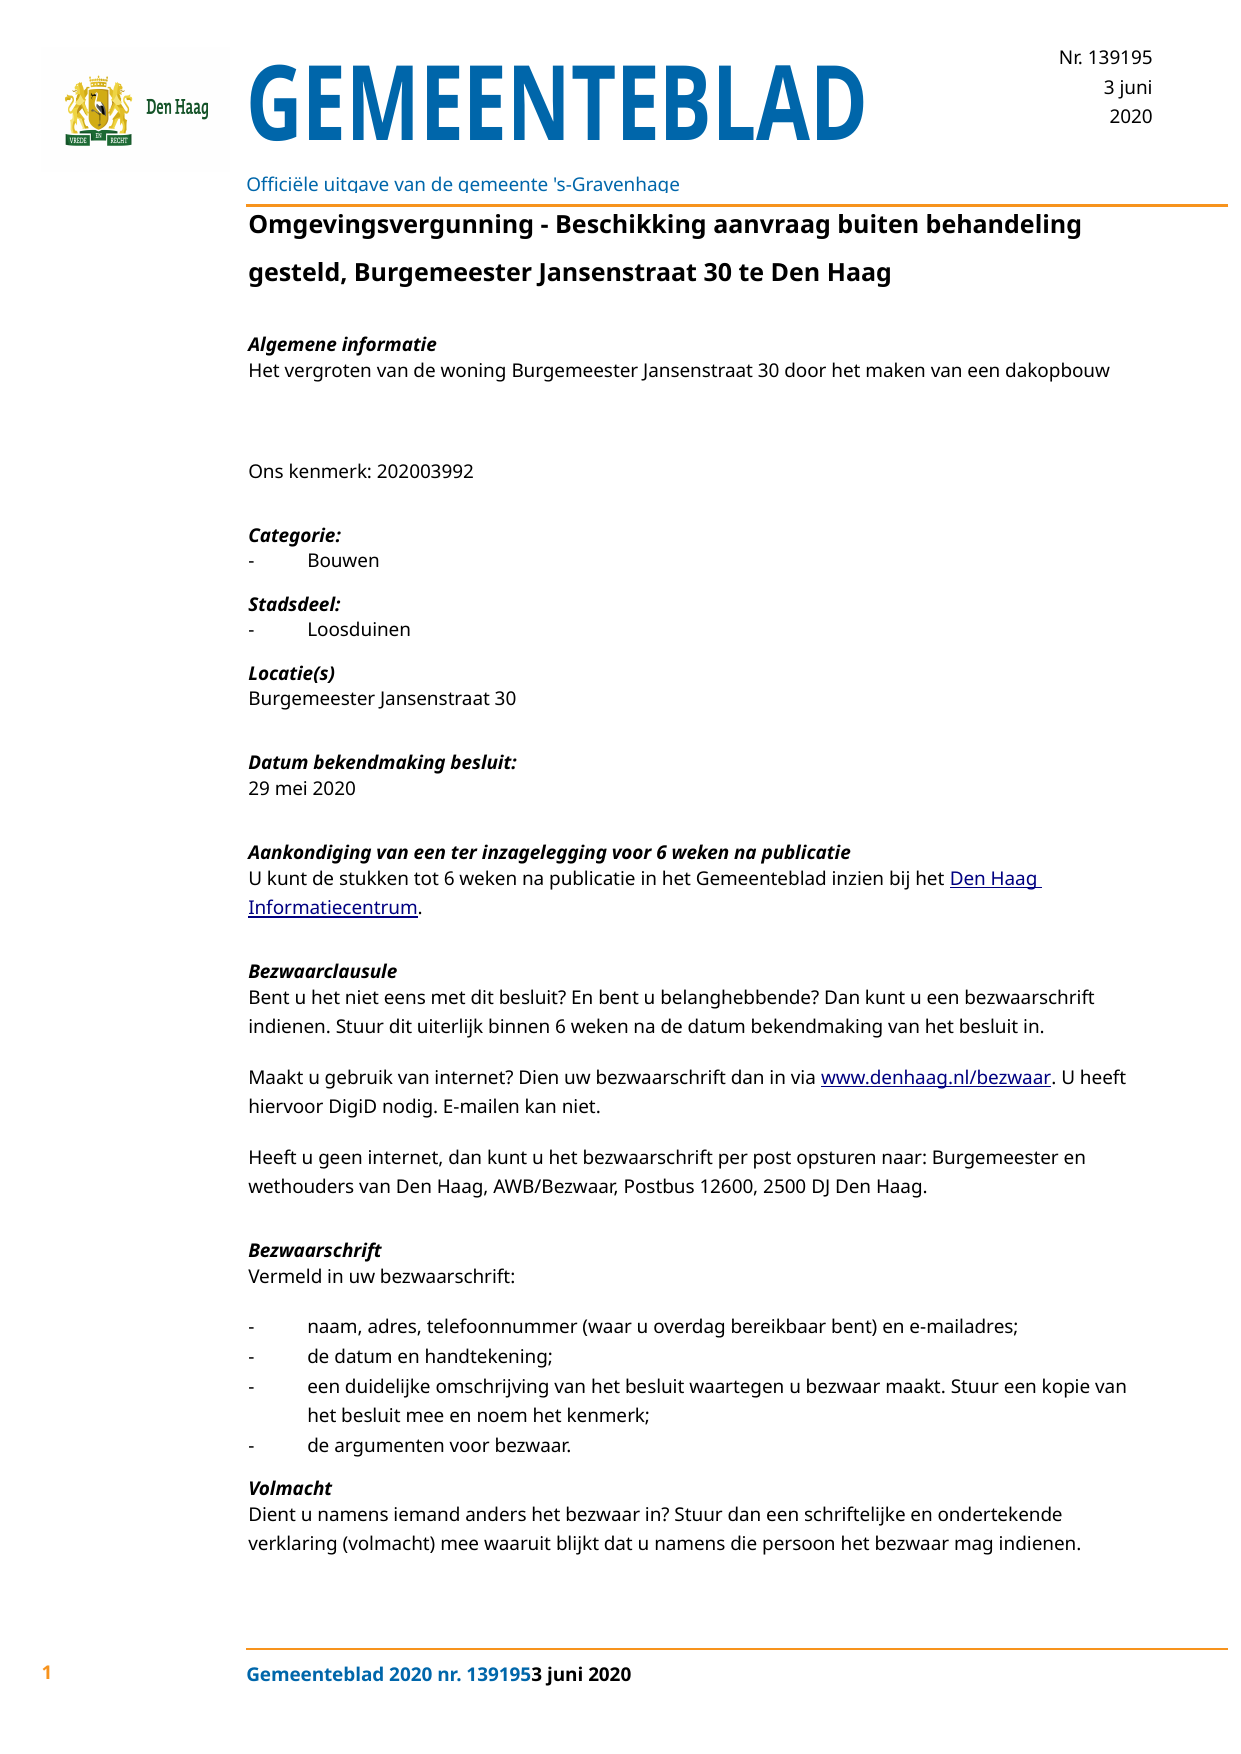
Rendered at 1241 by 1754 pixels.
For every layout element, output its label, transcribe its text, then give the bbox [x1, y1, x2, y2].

text Bezwaarclausule [248, 958, 1152, 984]
text Categorie: [248, 522, 1152, 548]
list Loosduinen [248, 617, 1152, 642]
text Omgevingsvergunning - Beschikking aanvraag buiten behandeling gesteld, Burgemeester Jansenstraat 30 te Den Haag [248, 207, 1152, 288]
list een duidelijke omschrijving van het besluit waartegen u bezwaar maakt. Stuur een kopie van het besluit mee en noem het kenmerk; [248, 1373, 1152, 1428]
text Bent u het niet eens met dit besluit? En bent u belanghebbende? Dan kunt u een bezwaarschrift indienen. Stuur dit uiterlijk binnen 6 weken na de datum bekendmaking van het besluit in. [248, 984, 1152, 1039]
text Dient u namens iemand anders het bezwaar in? Stuur dan een schriftelijke en ondertekende verklaring (volmacht) mee waaruit blijkt dat u namens die persoon het bezwaar mag indienen. [248, 1501, 1152, 1556]
text U kunt de stukken tot 6 weken na publicatie in het Gemeenteblad inzien bij het Den Haag Informatiecentrum. [248, 865, 1152, 920]
text Vermeld in uw bezwaarschrift: [248, 1263, 1152, 1289]
text Locatie(s) [248, 660, 1152, 685]
text Ons kenmerk: 202003992 [248, 458, 1152, 484]
text Aankondiging van een ter inzagelegging voor 6 weken na publicatie [248, 839, 1152, 865]
list naam, adres, telefoonnummer (waar u overdag bereikbaar bent) en e-mailadres; [248, 1314, 1152, 1339]
list de datum en handtekening; [248, 1343, 1152, 1369]
text Volmacht [248, 1475, 1152, 1501]
list Bouwen [248, 548, 1152, 573]
text Bezwaarschrift [248, 1238, 1152, 1263]
list de argumenten voor bezwaar. [248, 1432, 1152, 1458]
text Heeft u geen internet, dan kunt u het bezwaarschrift per post opsturen naar: Burgemeester en wethouders van Den Haag, AWB/Bezwaar, Postbus 12600, 2500 DJ Den Haag. [248, 1144, 1152, 1199]
text Het vergroten van de woning Burgemeester Jansenstraat 30 door het maken van een dakopbouw [248, 357, 1152, 383]
text Stadsdeel: [248, 591, 1152, 617]
text Algemene informatie [248, 331, 1152, 357]
picture [41, 47, 231, 172]
text Datum bekendmaking besluit: [248, 749, 1152, 775]
text Maakt u gebruik van internet? Dien uw bezwaarschrift dan in via www.denhaag.nl/bezwaar. U heeft hiervoor DigiD nodig. E-mailen kan niet. [248, 1064, 1152, 1119]
text Burgemeester Jansenstraat 30 [248, 685, 1152, 711]
text 29 mei 2020 [248, 775, 1152, 801]
